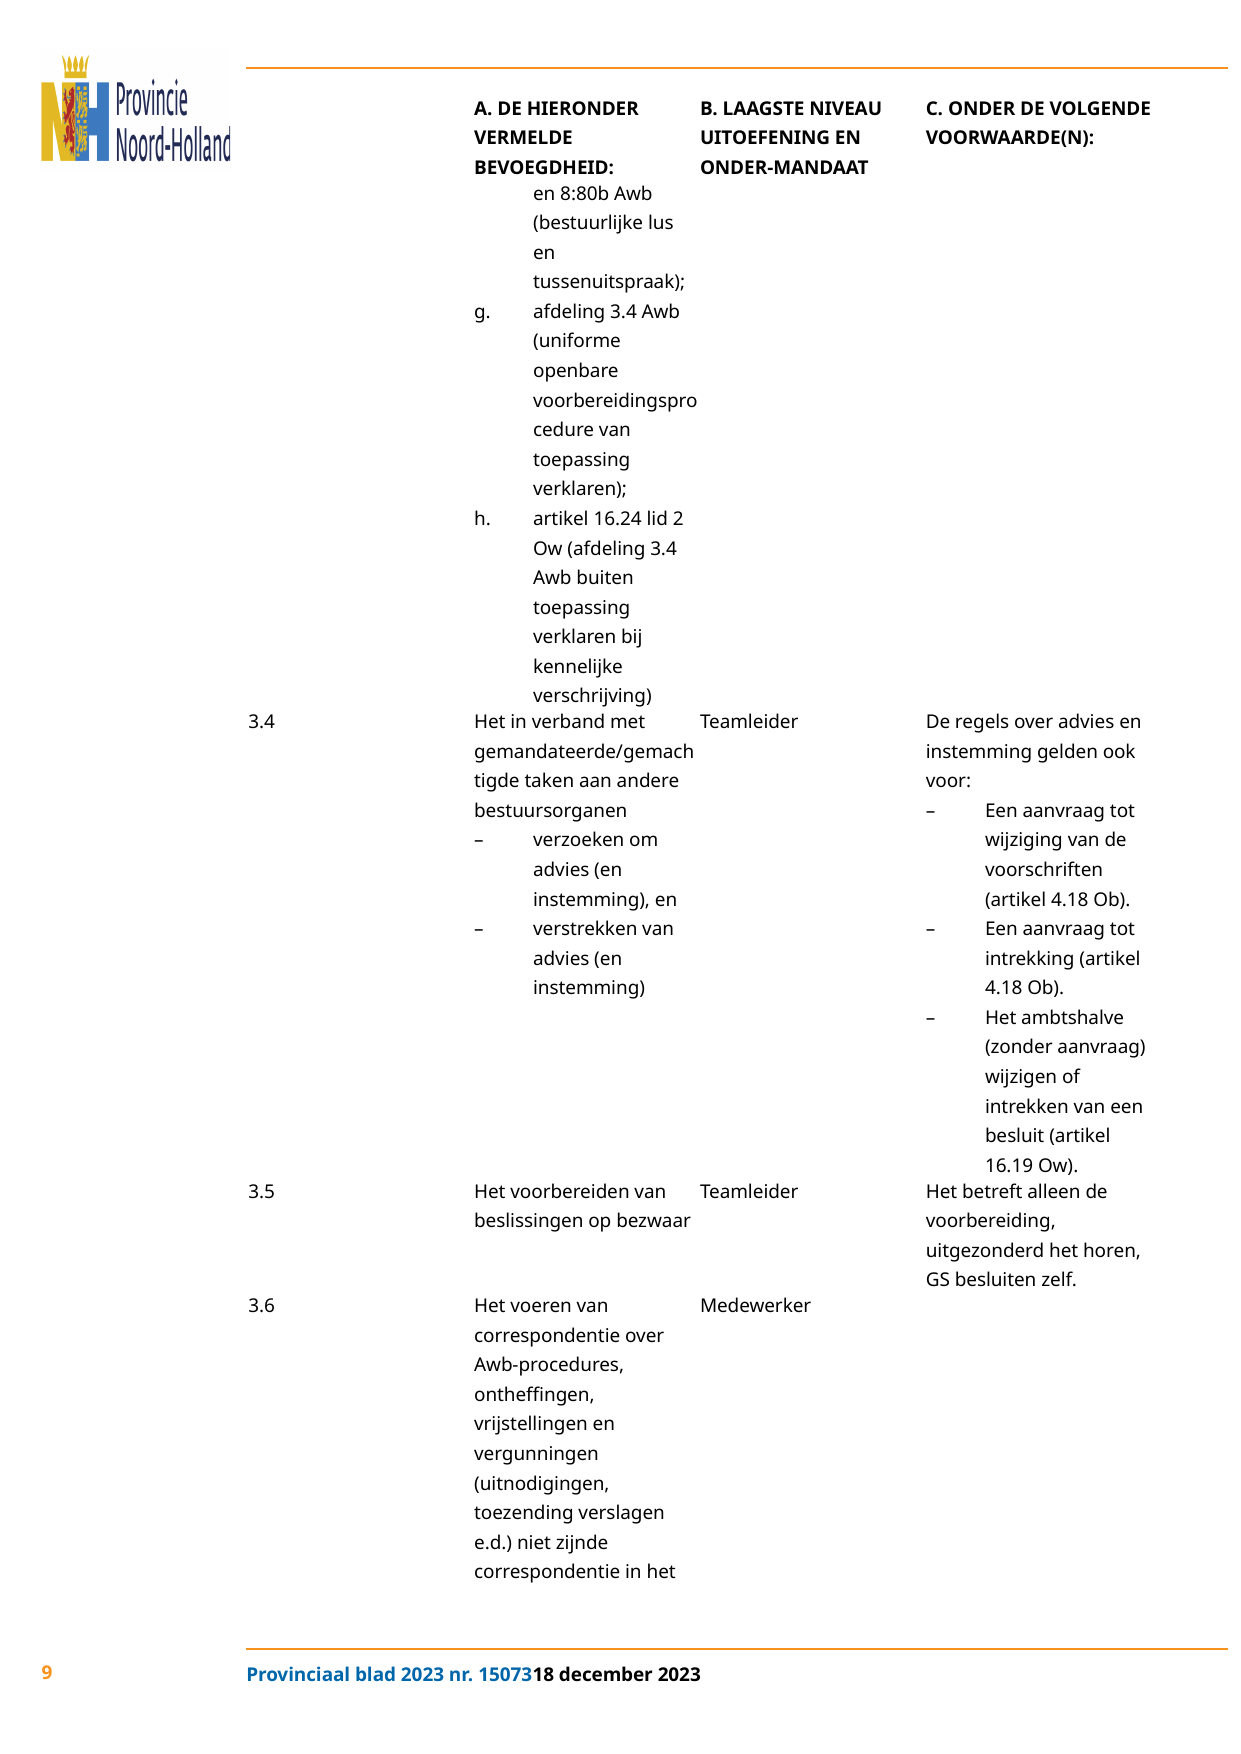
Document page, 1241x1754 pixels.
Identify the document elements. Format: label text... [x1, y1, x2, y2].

table_cell [926, 180, 1152, 708]
table_cell Het voeren van correspondentie over Awb-procedures, ontheffingen, vrijstellingen en vergunningen (uitnodigingen, toezending verslagen e.d.) niet zijnde correspondentie in het [474, 1292, 700, 1584]
table_cell [248, 180, 474, 708]
table_header A. DE HIERONDER VERMELDE BEVOEGDHEID: [474, 95, 700, 180]
table_cell 3.6 [248, 1292, 474, 1584]
table_cell Teamleider [700, 708, 926, 1178]
table_cell Medewerker [700, 1292, 926, 1584]
table_cell Het in verband met gemandateerde/gemachtigde taken aan andere bestuursorganen verzoeken om advies (en instemming), en verstrekken van advies (en instemming) [474, 708, 700, 1178]
table_cell Het betreft alleen de voorbereiding, uitgezonderd het horen, GS besluiten zelf. [926, 1178, 1152, 1292]
table_cell Het voorbereiden van beslissingen op bezwaar [474, 1178, 700, 1292]
table_cell De regels over advies en instemming gelden ook voor: Een aanvraag tot wijziging van de voorschriften (artikel 4.18 Ob). Een aanvraag tot intrekking (artikel 4.18 Ob). Het ambtshalve (zonder aanvraag) wijzigen of intrekken van een besluit (artikel 16.19 Ow). [926, 708, 1152, 1178]
table_cell Teamleider [700, 1178, 926, 1292]
table_header [248, 95, 474, 180]
table_cell [926, 1292, 1152, 1584]
table_cell 3.5 [248, 1178, 474, 1292]
table_cell 3.4 [248, 708, 474, 1178]
table_header C. ONDER DE VOLGENDE VOORWAARDE(N): [926, 95, 1152, 180]
table_cell en 8:80b Awb (bestuurlijke lus en tussenuitspraak); afdeling 3.4 Awb (uniforme openbare voorbereidingsprocedure van toepassing verklaren); artikel 16.24 lid 2 Ow (afdeling 3.4 Awb buiten toepassing verklaren bij kennelijke verschrijving) [474, 180, 700, 708]
picture [41, 47, 231, 172]
table_header B. LAAGSTE NIVEAU UITOEFENING EN ONDER-MANDAAT [700, 95, 926, 180]
table_cell [700, 180, 926, 708]
